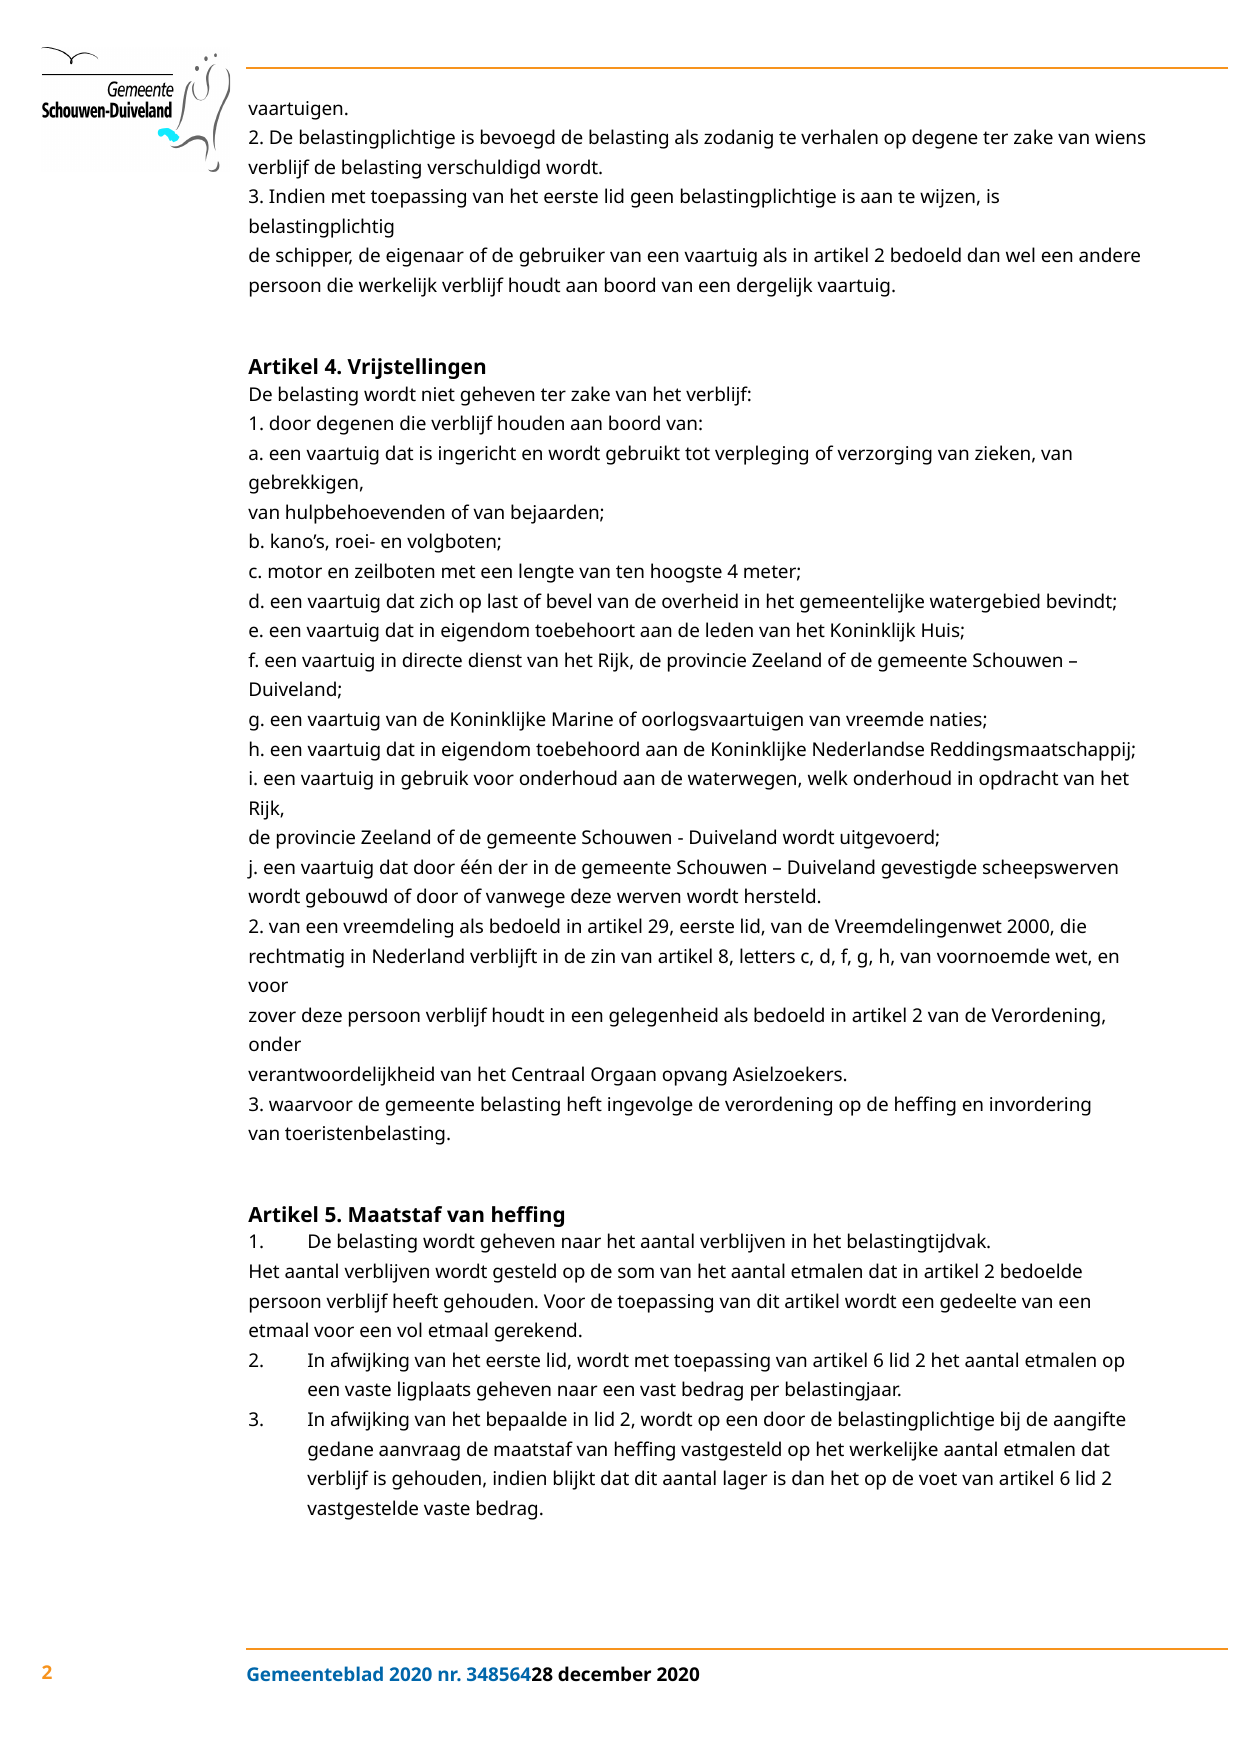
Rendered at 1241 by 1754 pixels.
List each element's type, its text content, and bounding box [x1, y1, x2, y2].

text Duiveland; [248, 677, 1152, 702]
text a. een vaartuig dat is ingericht en wordt gebruikt tot verpleging of verzorging van zieken, van gebrekkigen, [248, 440, 1152, 495]
text zover deze persoon verblijf houdt in een gelegenheid als bedoeld in artikel 2 van de Verordening, onder [248, 1002, 1152, 1057]
text van toeristenbelasting. [248, 1120, 1152, 1146]
text verantwoordelijkheid van het Centraal Orgaan opvang Asielzoekers. [248, 1061, 1152, 1087]
text 1. door degenen die verblijf houden aan boord van: [248, 410, 1152, 436]
list De belasting wordt geheven naar het aantal verblijven in het belastingtijdvak. [248, 1229, 1152, 1254]
text c. motor en zeilboten met een lengte van ten hoogste 4 meter; [248, 558, 1152, 584]
text g. een vaartuig van de Koninklijke Marine of oorlogsvaartuigen van vreemde naties; [248, 706, 1152, 732]
text f. een vaartuig in directe dienst van het Rijk, de provincie Zeeland of de gemeente Schouwen – [248, 647, 1152, 673]
text j. een vaartuig dat door één der in de gemeente Schouwen – Duiveland gevestigde scheepswerven [248, 854, 1152, 880]
text vaartuigen. [248, 95, 1152, 121]
picture [41, 47, 231, 172]
text van hulpbehoevenden of van bejaarden; [248, 499, 1152, 525]
list In afwijking van het bepaalde in lid 2, wordt op een door de belastingplichtige bij de aangifte gedane aanvraag de maatstaf van heffing vastgesteld op het werkelijke aantal etmalen dat verblijf is gehouden, indien blijkt dat dit aantal lager is dan het op de voet van artikel 6 lid 2 vastgestelde vaste bedrag. [248, 1406, 1152, 1521]
text wordt gebouwd of door of vanwege deze werven wordt hersteld. [248, 884, 1152, 909]
text de provincie Zeeland of de gemeente Schouwen - Duiveland wordt uitgevoerd; [248, 824, 1152, 850]
text 2. van een vreemdeling als bedoeld in artikel 29, eerste lid, van de Vreemdelingenwet 2000, die [248, 913, 1152, 939]
text e. een vaartuig dat in eigendom toebehoort aan de leden van het Koninklijk Huis; [248, 617, 1152, 643]
text verblijf de belasting verschuldigd wordt. [248, 154, 1152, 180]
text Artikel 5. Maatstaf van heffing [248, 1200, 1152, 1229]
text i. een vaartuig in gebruik voor onderhoud aan de waterwegen, welk onderhoud in opdracht van het Rijk, [248, 765, 1152, 821]
text d. een vaartuig dat zich op last of bevel van de overheid in het gemeentelijke watergebied bevindt; [248, 588, 1152, 613]
text persoon die werkelijk verblijf houdt aan boord van een dergelijk vaartuig. [248, 272, 1152, 298]
text de schipper, de eigenaar of de gebruiker van een vaartuig als in artikel 2 bedoeld dan wel een andere [248, 243, 1152, 268]
text 2. De belastingplichtige is bevoegd de belasting als zodanig te verhalen op degene ter zake van wiens [248, 124, 1152, 150]
text 3. waarvoor de gemeente belasting heft ingevolge de verordening op de heffing en invordering [248, 1091, 1152, 1116]
text De belasting wordt niet geheven ter zake van het verblijf: [248, 381, 1152, 406]
text rechtmatig in Nederland verblijft in de zin van artikel 8, letters c, d, f, g, h, van voornoemde wet, en voor [248, 943, 1152, 998]
text 3. Indien met toepassing van het eerste lid geen belastingplichtige is aan te wijzen, is belastingplichtig [248, 183, 1152, 239]
list In afwijking van het eerste lid, wordt met toepassing van artikel 6 lid 2 het aantal etmalen op een vaste ligplaats geheven naar een vast bedrag per belastingjaar. [248, 1347, 1152, 1402]
text h. een vaartuig dat in eigendom toebehoord aan de Koninklijke Nederlandse Reddingsmaatschappij; [248, 736, 1152, 761]
text Artikel 4. Vrijstellingen [248, 352, 1152, 381]
text Het aantal verblijven wordt gesteld op de som van het aantal etmalen dat in artikel 2 bedoelde persoon verblijf heeft gehouden. Voor de toepassing van dit artikel wordt een gedeelte van een etmaal voor een vol etmaal gerekend. [248, 1258, 1152, 1343]
text b. kano’s, roei- en volgboten; [248, 529, 1152, 554]
